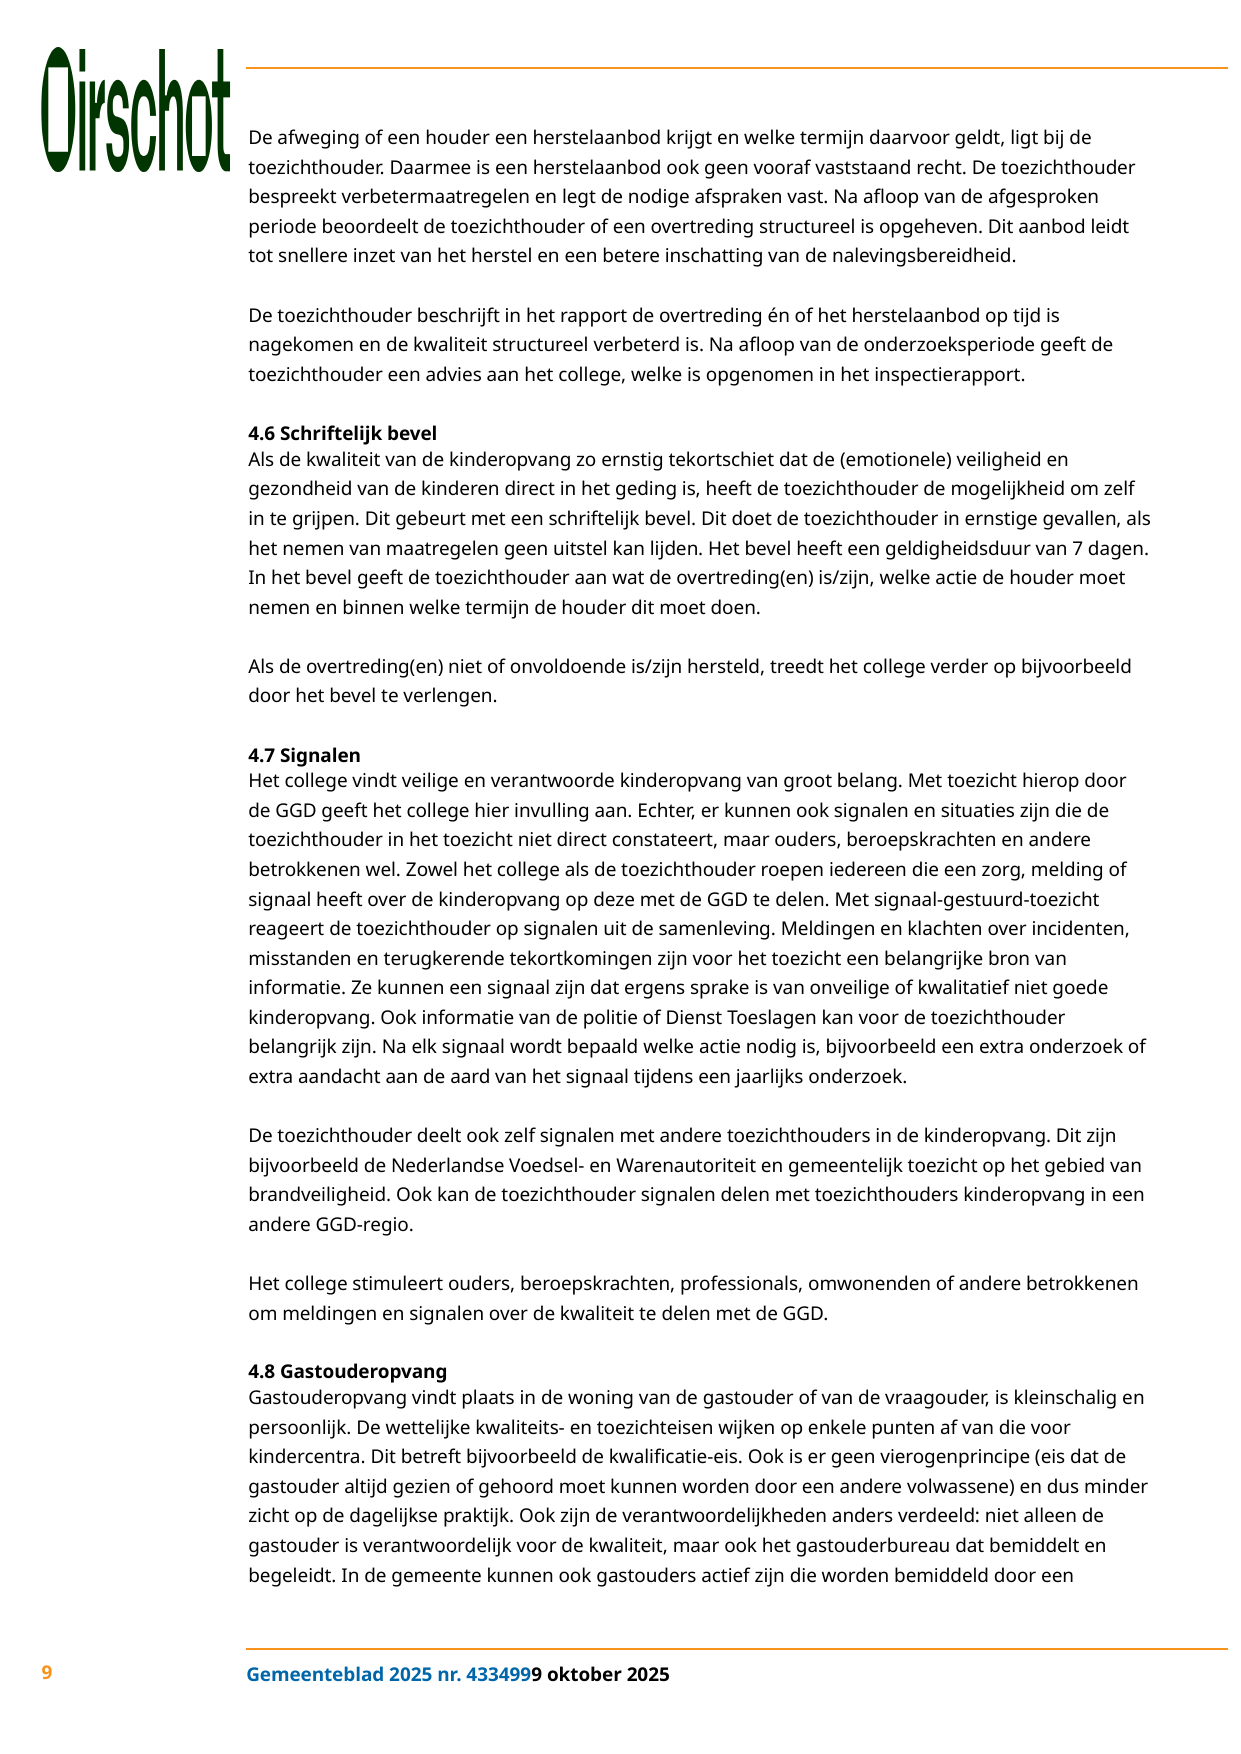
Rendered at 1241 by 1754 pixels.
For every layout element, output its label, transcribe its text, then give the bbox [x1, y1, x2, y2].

text De toezichthouder deelt ook zelf signalen met andere toezichthouders in de kinderopvang. Dit zijn bijvoorbeeld de Nederlandse Voedsel- en Warenautoriteit en gemeentelijk toezicht op het gebied van brandveiligheid. Ook kan de toezichthouder signalen delen met toezichthouders kinderopvang in een andere GGD-regio. [248, 1122, 1152, 1237]
text Als de kwaliteit van de kinderopvang zo ernstig tekortschiet dat de (emotionele) veiligheid en gezondheid van de kinderen direct in het geding is, heeft de toezichthouder de mogelijkheid om zelf in te grijpen. Dit gebeurt met een schriftelijk bevel. Dit doet de toezichthouder in ernstige gevallen, als het nemen van maatregelen geen uitstel kan lijden. Het bevel heeft een geldigheidsduur van 7 dagen. In het bevel geeft de toezichthouder aan wat de overtreding(en) is/zijn, welke actie de houder moet nemen en binnen welke termijn de houder dit moet doen. [248, 446, 1152, 619]
text Als de overtreding(en) niet of onvoldoende is/zijn hersteld, treedt het college verder op bijvoorbeeld door het bevel te verlengen. [248, 653, 1152, 708]
text 4.6 Schriftelijk bevel [248, 420, 1152, 446]
text 4.8 Gastouderopvang [248, 1359, 1152, 1384]
table_header Het college stimuleert ouders, beroepskrachten, professionals, omwonenden of andere betrokkenen om meldingen en signalen over de kwaliteit te delen met de GGD. [248, 1271, 1152, 1326]
text De afweging of een houder een herstelaanbod krijgt en welke termijn daarvoor geldt, ligt bij de toezichthouder. Daarmee is een herstelaanbod ook geen vooraf vaststaand recht. De toezichthouder bespreekt verbetermaatregelen en legt de nodige afspraken vast. Na afloop van de afgesproken periode beoordeelt de toezichthouder of een overtreding structureel is opgeheven. Dit aanbod leidt tot snellere inzet van het herstel en een betere inschatting van de nalevingsbereidheid. [248, 124, 1152, 268]
text Het college vindt veilige en verantwoorde kinderopvang van groot belang. Met toezicht hierop door de GGD geeft het college hier invulling aan. Echter, er kunnen ook signalen en situaties zijn die de toezichthouder in het toezicht niet direct constateert, maar ouders, beroepskrachten en andere betrokkenen wel. Zowel het college als de toezichthouder roepen iedereen die een zorg, melding of signaal heeft over de kinderopvang op deze met de GGD te delen. Met signaal-gestuurd-toezicht reageert de toezichthouder op signalen uit de samenleving. Meldingen en klachten over incidenten, misstanden en terugkerende tekortkomingen zijn voor het toezicht een belangrijke bron van informatie. Ze kunnen een signaal zijn dat ergens sprake is van onveilige of kwalitatief niet goede kinderopvang. Ook informatie van de politie of Dienst Toeslagen kan voor de toezichthouder belangrijk zijn. Na elk signaal wordt bepaald welke actie nodig is, bijvoorbeeld een extra onderzoek of extra aandacht aan de aard van het signaal tijdens een jaarlijks onderzoek. [248, 767, 1152, 1089]
text De toezichthouder beschrijft in het rapport de overtreding én of het herstelaanbod op tijd is nagekomen en de kwaliteit structureel verbeterd is. Na afloop van de onderzoeksperiode geeft de toezichthouder een advies aan het college, welke is opgenomen in het inspectierapport. [248, 302, 1152, 387]
text 4.7 Signalen [248, 742, 1152, 767]
picture [41, 47, 231, 172]
text Gastouderopvang vindt plaats in de woning van de gastouder of van de vraagouder, is kleinschalig en persoonlijk. De wettelijke kwaliteits- en toezichteisen wijken op enkele punten af van die voor kindercentra. Dit betreft bijvoorbeeld de kwalificatie-eis. Ook is er geen vierogenprincipe (eis dat de gastouder altijd gezien of gehoord moet kunnen worden door een andere volwassene) en dus minder zicht op de dagelijkse praktijk. Ook zijn de verantwoordelijkheden anders verdeeld: niet alleen de gastouder is verantwoordelijk voor de kwaliteit, maar ook het gastouderbureau dat bemiddelt en begeleidt. In de gemeente kunnen ook gastouders actief zijn die worden bemiddeld door een [248, 1384, 1152, 1588]
